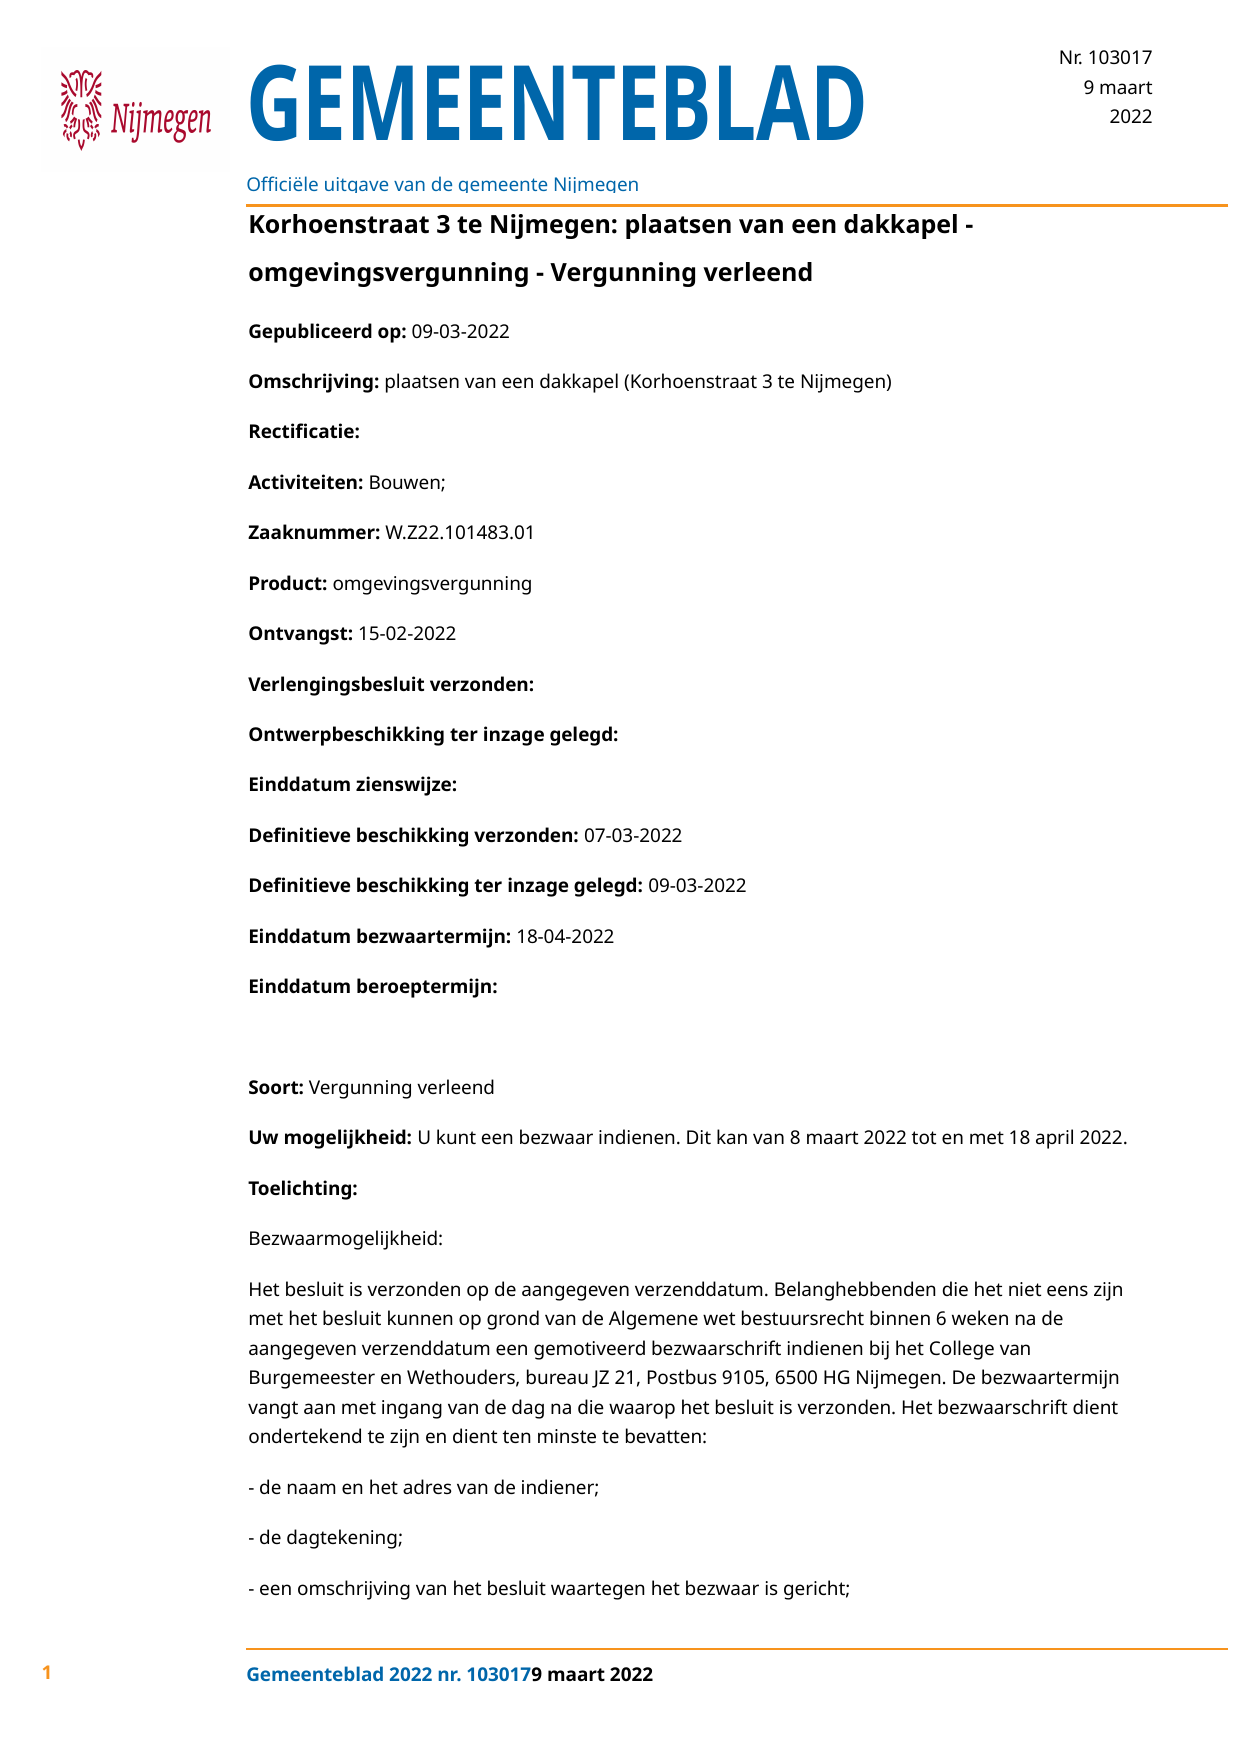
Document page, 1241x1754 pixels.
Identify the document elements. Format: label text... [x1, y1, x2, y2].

text Het besluit is verzonden op de aangegeven verzenddatum. Belanghebbenden die het niet eens zijn met het besluit kunnen op grond van de Algemene wet bestuursrecht binnen 6 weken na de aangegeven verzenddatum een gemotiveerd bezwaarschrift indienen bij het College van Burgemeester en Wethouders, bureau JZ 21, Postbus 9105, 6500 HG Nijmegen. De bezwaartermijn vangt aan met ingang van de dag na die waarop het besluit is verzonden. Het bezwaarschrift dient ondertekend te zijn en dient ten minste te bevatten: [248, 1276, 1152, 1449]
text Activiteiten: Bouwen; [248, 469, 1152, 495]
text Ontwerpbeschikking ter inzage gelegd: [248, 721, 1152, 747]
text Rectificatie: [248, 419, 1152, 444]
text Uw mogelijkheid: U kunt een bezwaar indienen. Dit kan van 8 maart 2022 tot en met 18 april 2022. [248, 1124, 1152, 1150]
text - de dagtekening; [248, 1524, 1152, 1550]
text - de naam en het adres van de indiener; [248, 1474, 1152, 1500]
text Einddatum beroeptermijn: [248, 973, 1152, 999]
text Einddatum zienswijze: [248, 772, 1152, 797]
text Zaaknummer: W.Z22.101483.01 [248, 519, 1152, 545]
text Einddatum bezwaartermijn: 18-04-2022 [248, 923, 1152, 949]
text Verlengingsbesluit verzonden: [248, 671, 1152, 697]
text Omschrijving: plaatsen van een dakkapel (Korhoenstraat 3 te Nijmegen) [248, 368, 1152, 394]
text Product: omgevingsvergunning [248, 570, 1152, 596]
text Korhoenstraat 3 te Nijmegen: plaatsen van een dakkapel - omgevingsvergunning - Vergunning verleend [248, 207, 1152, 288]
text Toelichting: [248, 1175, 1152, 1201]
text Gepubliceerd op: 09-03-2022 [248, 318, 1152, 344]
text Ontvangst: 15-02-2022 [248, 620, 1152, 646]
picture [41, 47, 231, 172]
text - een omschrijving van het besluit waartegen het bezwaar is gericht; [248, 1575, 1152, 1601]
text Definitieve beschikking verzonden: 07-03-2022 [248, 822, 1152, 848]
text Definitieve beschikking ter inzage gelegd: 09-03-2022 [248, 872, 1152, 898]
text Bezwaarmogelijkheid: [248, 1225, 1152, 1251]
text Soort: Vergunning verleend [248, 1074, 1152, 1100]
